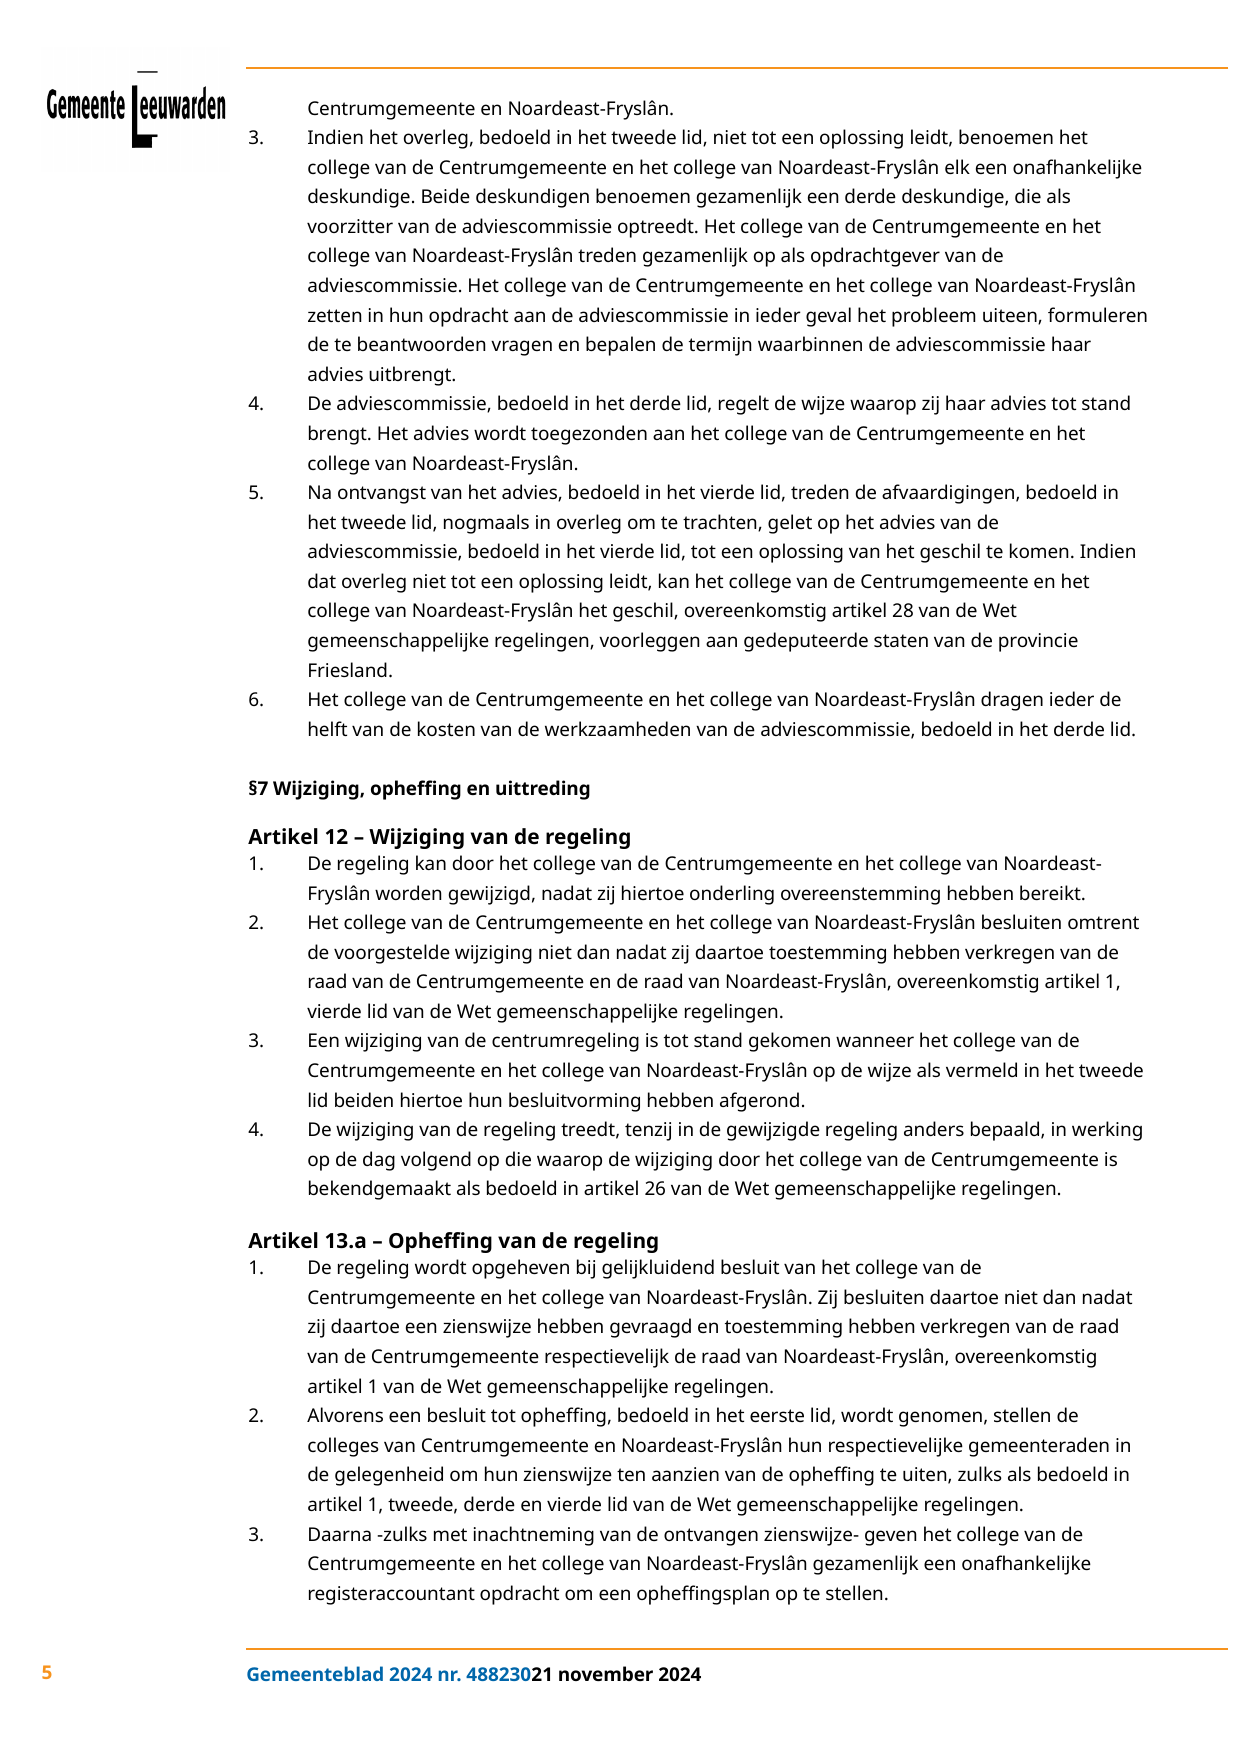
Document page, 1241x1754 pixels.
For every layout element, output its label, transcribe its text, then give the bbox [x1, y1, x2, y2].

text §7 Wijziging, opheffing en uittreding [248, 775, 1152, 801]
list Een wijziging van de centrumregeling is tot stand gekomen wanneer het college van de Centrumgemeente en het college van Noardeast-Fryslân op de wijze als vermeld in het tweede lid beiden hiertoe hun besluitvorming hebben afgerond. [248, 1028, 1152, 1113]
list De regeling kan door het college van de Centrumgemeente en het college van Noardeast-Fryslân worden gewijzigd, nadat zij hiertoe onderling overeenstemming hebben bereikt. [248, 850, 1152, 906]
list De regeling wordt opgeheven bij gelijkluidend besluit van het college van de Centrumgemeente en het college van Noardeast-Fryslân. Zij besluiten daartoe niet dan nadat zij daartoe een zienswijze hebben gevraagd en toestemming hebben verkregen van de raad van de Centrumgemeente respectievelijk de raad van Noardeast-Fryslân, overeenkomstig artikel 1 van de Wet gemeenschappelijke regelingen. [248, 1254, 1152, 1398]
list Het college van de Centrumgemeente en het college van Noardeast-Fryslân dragen ieder de helft van de kosten van de werkzaamheden van de adviescommissie, bedoeld in het derde lid. [248, 686, 1152, 742]
picture [41, 47, 231, 172]
list Na ontvangst van het advies, bedoeld in het vierde lid, treden de afvaardigingen, bedoeld in het tweede lid, nogmaals in overleg om te trachten, gelet op het advies van de adviescommissie, bedoeld in het vierde lid, tot een oplossing van het geschil te komen. Indien dat overleg niet tot een oplossing leidt, kan het college van de Centrumgemeente en het college van Noardeast-Fryslân het geschil, overeenkomstig artikel 28 van de Wet gemeenschappelijke regelingen, voorleggen aan gedeputeerde staten van de provincie Friesland. [248, 479, 1152, 683]
list Indien het overleg, bedoeld in het tweede lid, niet tot een oplossing leidt, benoemen het college van de Centrumgemeente en het college van Noardeast-Fryslân elk een onafhankelijke deskundige. Beide deskundigen benoemen gezamenlijk een derde deskundige, die als voorzitter van de adviescommissie optreedt. Het college van de Centrumgemeente en het college van Noardeast-Fryslân treden gezamenlijk op als opdrachtgever van de adviescommissie. Het college van de Centrumgemeente en het college van Noardeast-Fryslân zetten in hun opdracht aan de adviescommissie in ieder geval het probleem uiteen, formuleren de te beantwoorden vragen en bepalen de termijn waarbinnen de adviescommissie haar advies uitbrengt. [248, 124, 1152, 387]
list Daarna -zulks met inachtneming van de ontvangen zienswijze- geven het college van de Centrumgemeente en het college van Noardeast-Fryslân gezamenlijk een onafhankelijke registeraccountant opdracht om een opheffingsplan op te stellen. [248, 1521, 1152, 1606]
text Artikel 12 – Wijziging van de regeling [248, 822, 1152, 850]
list Het college van de Centrumgemeente en het college van Noardeast-Fryslân besluiten omtrent de voorgestelde wijziging niet dan nadat zij daartoe toestemming hebben verkregen van de raad van de Centrumgemeente en de raad van Noardeast-Fryslân, overeenkomstig artikel 1, vierde lid van de Wet gemeenschappelijke regelingen. [248, 909, 1152, 1024]
list Centrumgemeente en Noardeast-Fryslân. [248, 95, 1152, 121]
text Artikel 13.a – Opheffing van de regeling [248, 1226, 1152, 1254]
list De wijziging van de regeling treedt, tenzij in de gewijzigde regeling anders bepaald, in werking op de dag volgend op die waarop de wijziging door het college van de Centrumgemeente is bekendgemaakt als bedoeld in artikel 26 van de Wet gemeenschappelijke regelingen. [248, 1116, 1152, 1201]
list Alvorens een besluit tot opheffing, bedoeld in het eerste lid, wordt genomen, stellen de colleges van Centrumgemeente en Noardeast-Fryslân hun respectievelijke gemeenteraden in de gelegenheid om hun zienswijze ten aanzien van de opheffing te uiten, zulks als bedoeld in artikel 1, tweede, derde en vierde lid van de Wet gemeenschappelijke regelingen. [248, 1402, 1152, 1517]
list De adviescommissie, bedoeld in het derde lid, regelt de wijze waarop zij haar advies tot stand brengt. Het advies wordt toegezonden aan het college van de Centrumgemeente en het college van Noardeast-Fryslân. [248, 391, 1152, 476]
